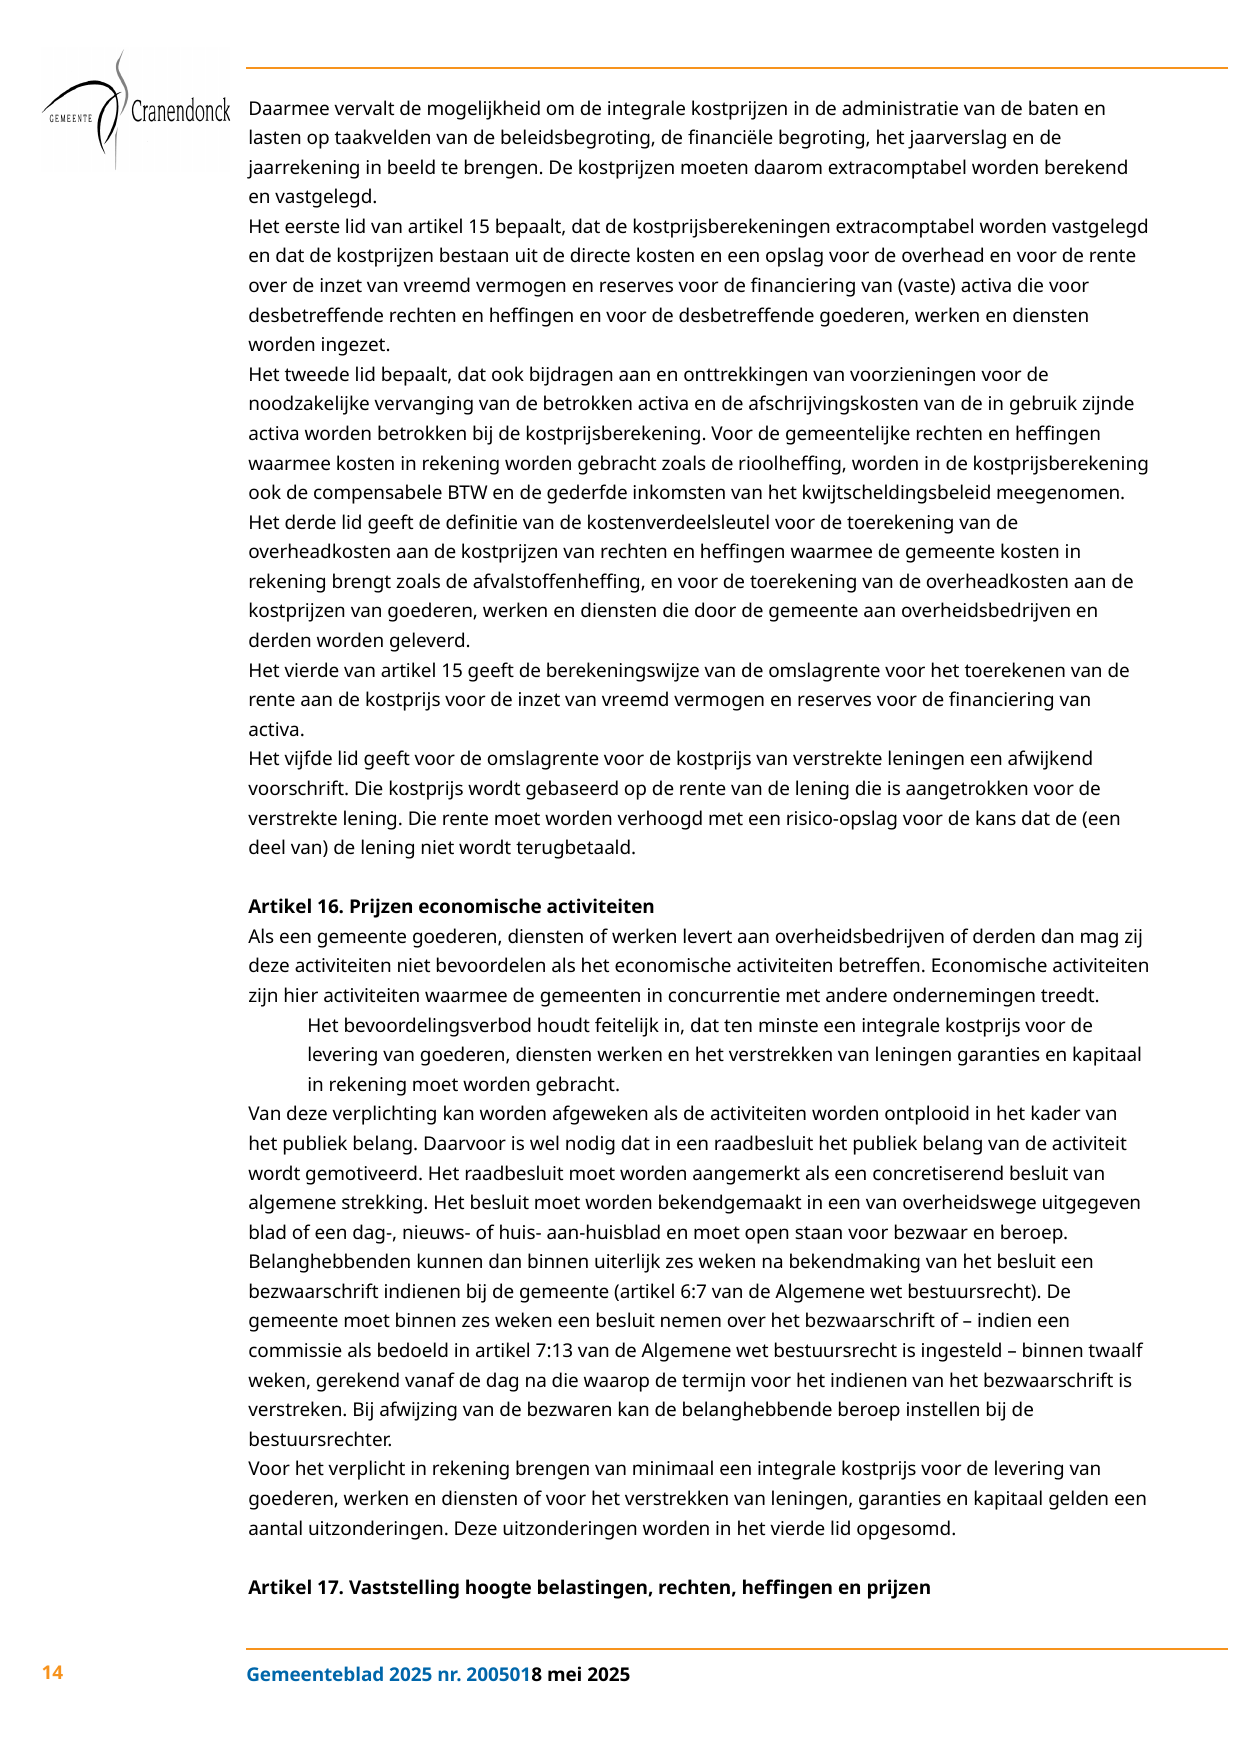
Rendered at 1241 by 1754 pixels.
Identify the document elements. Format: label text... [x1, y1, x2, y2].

text Daarmee vervalt de mogelijkheid om de integrale kostprijzen in de administratie van de baten en lasten op taakvelden van de beleidsbegroting, de financiële begroting, het jaarverslag en de jaarrekening in beeld te brengen. De kostprijzen moeten daarom extracomptabel worden berekend en vastgelegd. [248, 95, 1152, 209]
text Het tweede lid bepaalt, dat ook bijdragen aan en onttrekkingen van voorzieningen voor de noodzakelijke vervanging van de betrokken activa en de afschrijvingskosten van de in gebruik zijnde activa worden betrokken bij de kostprijsberekening. Voor de gemeentelijke rechten en heffingen waarmee kosten in rekening worden gebracht zoals de rioolheffing, worden in de kostprijsberekening ook de compensabele BTW en de gederfde inkomsten van het kwijtscheldingsbeleid meegenomen. [248, 361, 1152, 505]
text Het eerste lid van artikel 15 bepaalt, dat de kostprijsberekeningen extracomptabel worden vastgelegd en dat de kostprijzen bestaan uit de directe kosten en een opslag voor de overhead en voor de rente over de inzet van vreemd vermogen en reserves voor de financiering van (vaste) activa die voor desbetreffende rechten en heffingen en voor de desbetreffende goederen, werken en diensten worden ingezet. [248, 213, 1152, 357]
text Artikel 16. Prijzen economische activiteiten [248, 893, 1152, 919]
list Het bevoordelingsverbod houdt feitelijk in, dat ten minste een integrale kostprijs voor de levering van goederen, diensten werken en het verstrekken van leningen garanties en kapitaal in rekening moet worden gebracht. [248, 1012, 1152, 1097]
picture [41, 47, 231, 172]
text Van deze verplichting kan worden afgeweken als de activiteiten worden ontplooid in het kader van het publiek belang. Daarvoor is wel nodig dat in een raadbesluit het publiek belang van de activiteit wordt gemotiveerd. Het raadbesluit moet worden aangemerkt als een concretiserend besluit van algemene strekking. Het besluit moet worden bekendgemaakt in een van overheidswege uitgegeven blad of een dag-, nieuws- of huis- aan-huisblad en moet open staan voor bezwaar en beroep. Belanghebbenden kunnen dan binnen uiterlijk zes weken na bekendmaking van het besluit een bezwaarschrift indienen bij de gemeente (artikel 6:7 van de Algemene wet bestuursrecht). De gemeente moet binnen zes weken een besluit nemen over het bezwaarschrift of – indien een commissie als bedoeld in artikel 7:13 van de Algemene wet bestuursrecht is ingesteld – binnen twaalf weken, gerekend vanaf de dag na die waarop de termijn voor het indienen van het bezwaarschrift is verstreken. Bij afwijzing van de bezwaren kan de belanghebbende beroep instellen bij de bestuursrechter. [248, 1101, 1152, 1452]
text Het derde lid geeft de definitie van de kostenverdeelsleutel voor de toerekening van de overheadkosten aan de kostprijzen van rechten en heffingen waarmee de gemeente kosten in rekening brengt zoals de afvalstoffenheffing, en voor de toerekening van de overheadkosten aan de kostprijzen van goederen, werken en diensten die door de gemeente aan overheidsbedrijven en derden worden geleverd. [248, 509, 1152, 653]
text Het vierde van artikel 15 geeft de berekeningswijze van de omslagrente voor het toerekenen van de rente aan de kostprijs voor de inzet van vreemd vermogen en reserves voor de financiering van activa. [248, 657, 1152, 742]
text Artikel 17. Vaststelling hoogte belastingen, rechten, heffingen en prijzen [248, 1574, 1152, 1600]
text Als een gemeente goederen, diensten of werken levert aan overheidsbedrijven of derden dan mag zij deze activiteiten niet bevoordelen als het economische activiteiten betreffen. Economische activiteiten zijn hier activiteiten waarmee de gemeenten in concurrentie met andere ondernemingen treedt. [248, 923, 1152, 1008]
text Voor het verplicht in rekening brengen van minimaal een integrale kostprijs voor de levering van goederen, werken en diensten of voor het verstrekken van leningen, garanties en kapitaal gelden een aantal uitzonderingen. Deze uitzonderingen worden in het vierde lid opgesomd. [248, 1456, 1152, 1541]
text Het vijfde lid geeft voor de omslagrente voor de kostprijs van verstrekte leningen een afwijkend voorschrift. Die kostprijs wordt gebaseerd op de rente van de lening die is aangetrokken voor de verstrekte lening. Die rente moet worden verhoogd met een risico-opslag voor de kans dat de (een deel van) de lening niet wordt terugbetaald. [248, 746, 1152, 860]
